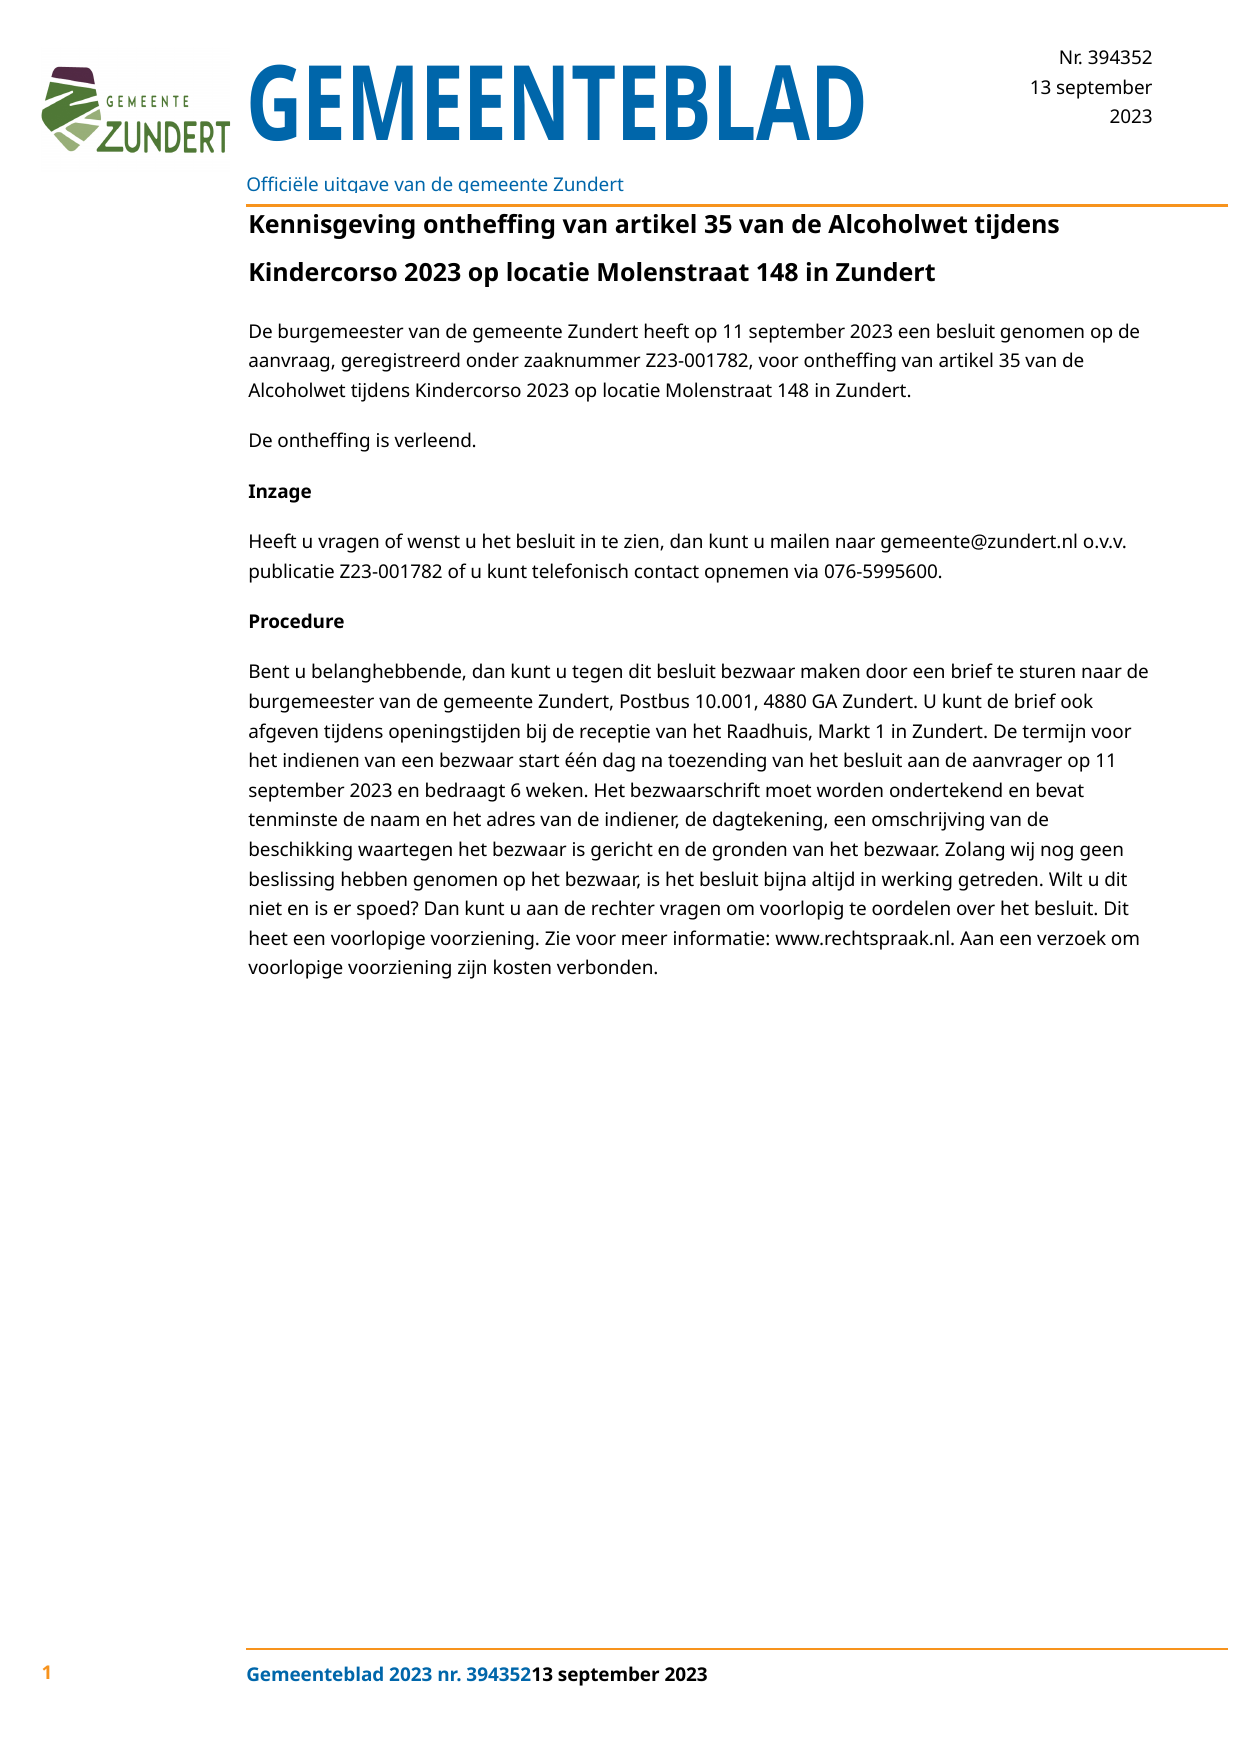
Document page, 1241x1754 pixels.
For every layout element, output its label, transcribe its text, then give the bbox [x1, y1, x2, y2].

text Bent u belanghebbende, dan kunt u tegen dit besluit bezwaar maken door een brief te sturen naar de burgemeester van de gemeente Zundert, Postbus 10.001, 4880 GA Zundert. U kunt de brief ook afgeven tijdens openingstijden bij de receptie van het Raadhuis, Markt 1 in Zundert. De termijn voor het indienen van een bezwaar start één dag na toezending van het besluit aan de aanvrager op 11 september 2023 en bedraagt 6 weken. Het bezwaarschrift moet worden ondertekend en bevat tenminste de naam en het adres van de indiener, de dagtekening, een omschrijving van de beschikking waartegen het bezwaar is gericht en de gronden van het bezwaar. Zolang wij nog geen beslissing hebben genomen op het bezwaar, is het besluit bijna altijd in werking getreden. Wilt u dit niet en is er spoed? Dan kunt u aan de rechter vragen om voorlopig te oordelen over het besluit. Dit heet een voorlopige voorziening. Zie voor meer informatie: www.rechtspraak.nl. Aan een verzoek om voorlopige voorziening zijn kosten verbonden. [248, 659, 1152, 980]
picture [41, 47, 231, 172]
text De burgemeester van de gemeente Zundert heeft op 11 september 2023 een besluit genomen op de aanvraag, geregistreerd onder zaaknummer Z23-001782, voor ontheffing van artikel 35 van de Alcoholwet tijdens Kindercorso 2023 op locatie Molenstraat 148 in Zundert. [248, 318, 1152, 403]
text Procedure [248, 608, 1152, 634]
text Kennisgeving ontheffing van artikel 35 van de Alcoholwet tijdens Kindercorso 2023 op locatie Molenstraat 148 in Zundert [248, 207, 1152, 288]
text Heeft u vragen of wenst u het besluit in te zien, dan kunt u mailen naar gemeente@zundert.nl o.v.v. publicatie Z23-001782 of u kunt telefonisch contact opnemen via 076-5995600. [248, 528, 1152, 584]
text Inzage [248, 478, 1152, 504]
text De ontheffing is verleend. [248, 427, 1152, 453]
